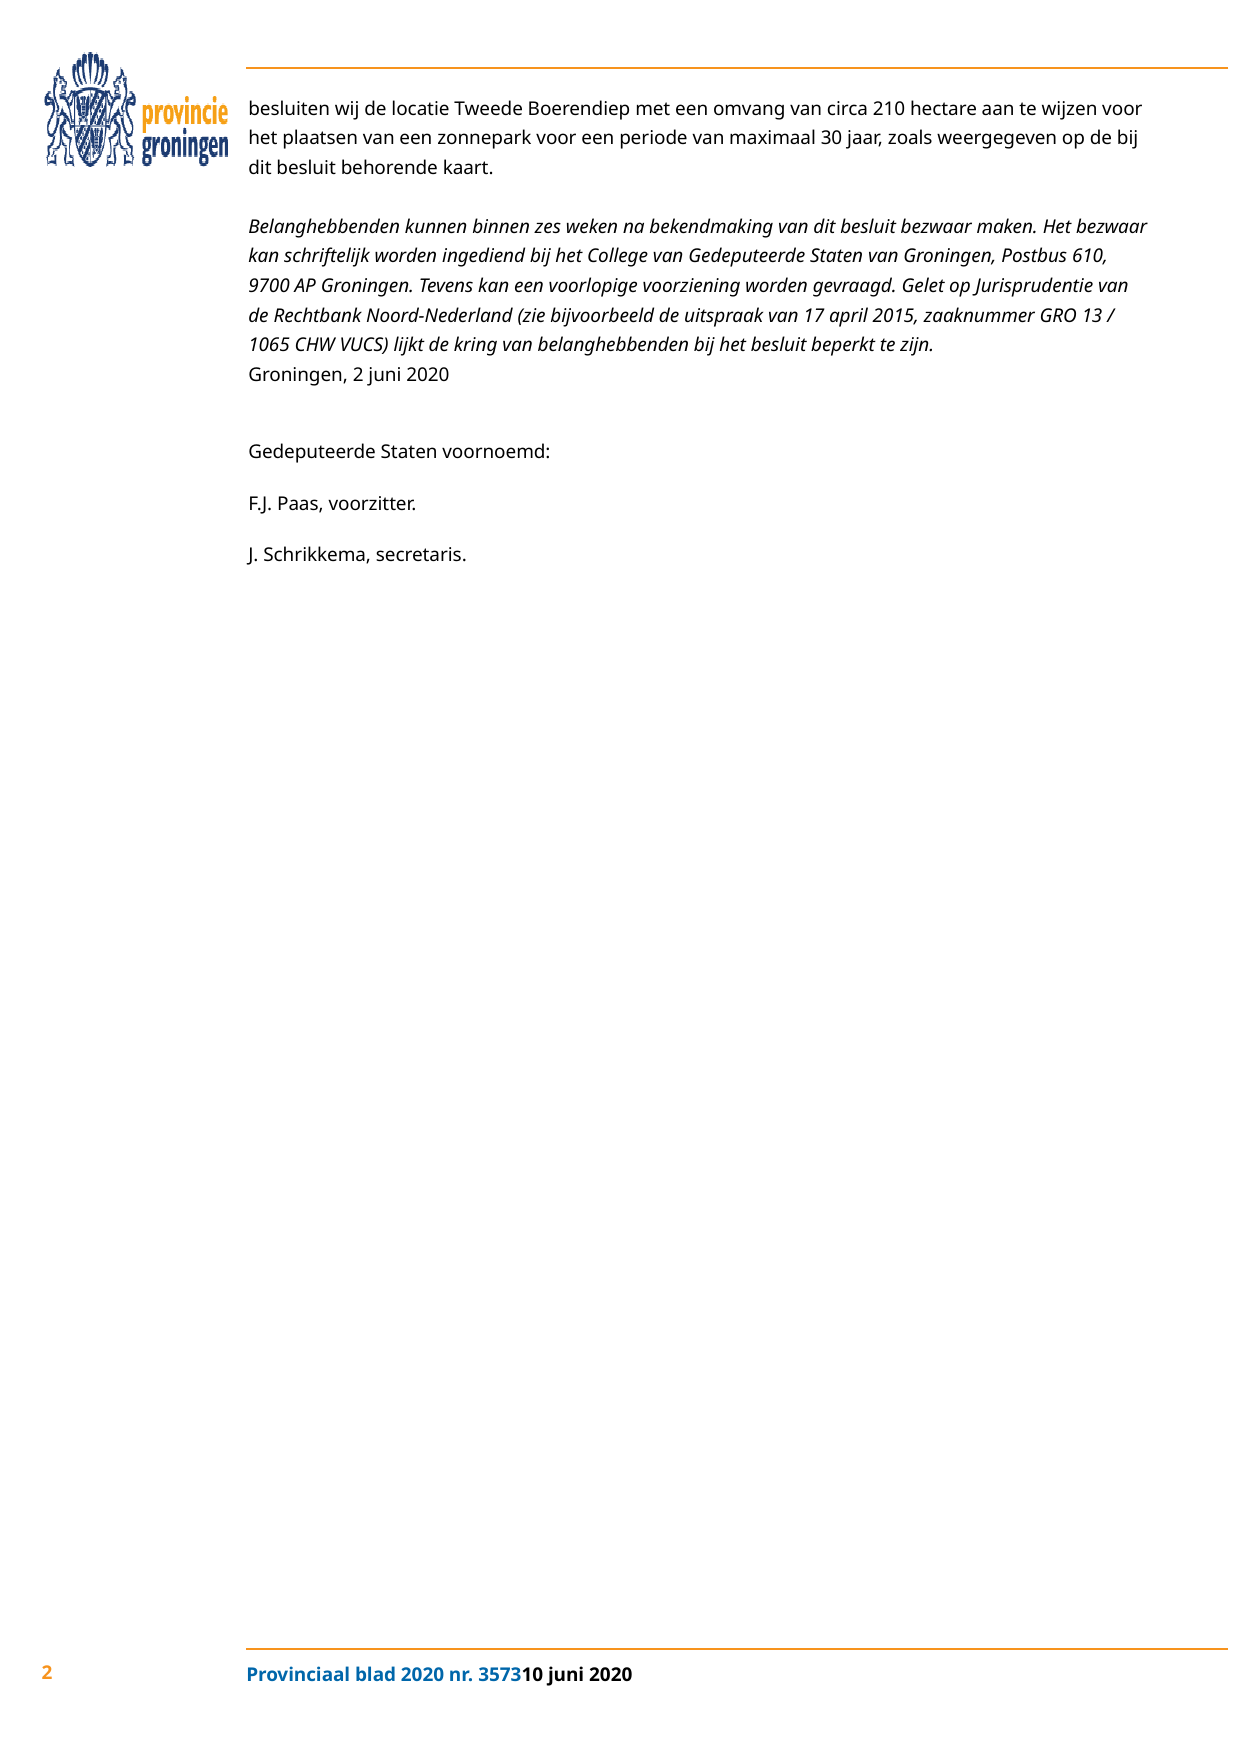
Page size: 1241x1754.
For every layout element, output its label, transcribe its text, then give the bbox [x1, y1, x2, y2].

picture [41, 47, 231, 172]
text besluiten wij de locatie Tweede Boerendiep met een omvang van circa 210 hectare aan te wijzen voor het plaatsen van een zonnepark voor een periode van maximaal 30 jaar, zoals weergegeven op de bij dit besluit behorende kaart. [248, 95, 1152, 180]
text Groningen, 2 juni 2020 [248, 361, 1152, 387]
text Belanghebbenden kunnen binnen zes weken na bekendmaking van dit besluit bezwaar maken. Het bezwaar kan schriftelijk worden ingediend bij het College van Gedeputeerde Staten van Groningen, Postbus 610, 9700 AP Groningen. Tevens kan een voorlopige voorziening worden gevraagd. Gelet op Jurisprudentie van de Rechtbank Noord-Nederland (zie bijvoorbeeld de uitspraak van 17 april 2015, zaaknummer GRO 13 / 1065 CHW VUCS) lijkt de kring van belanghebbenden bij het besluit beperkt te zijn. [248, 213, 1152, 357]
text Gedeputeerde Staten voornoemd: [248, 438, 1152, 464]
text F.J. Paas, voorzitter. [248, 490, 1152, 515]
text J. Schrikkema, secretaris. [248, 541, 1152, 567]
